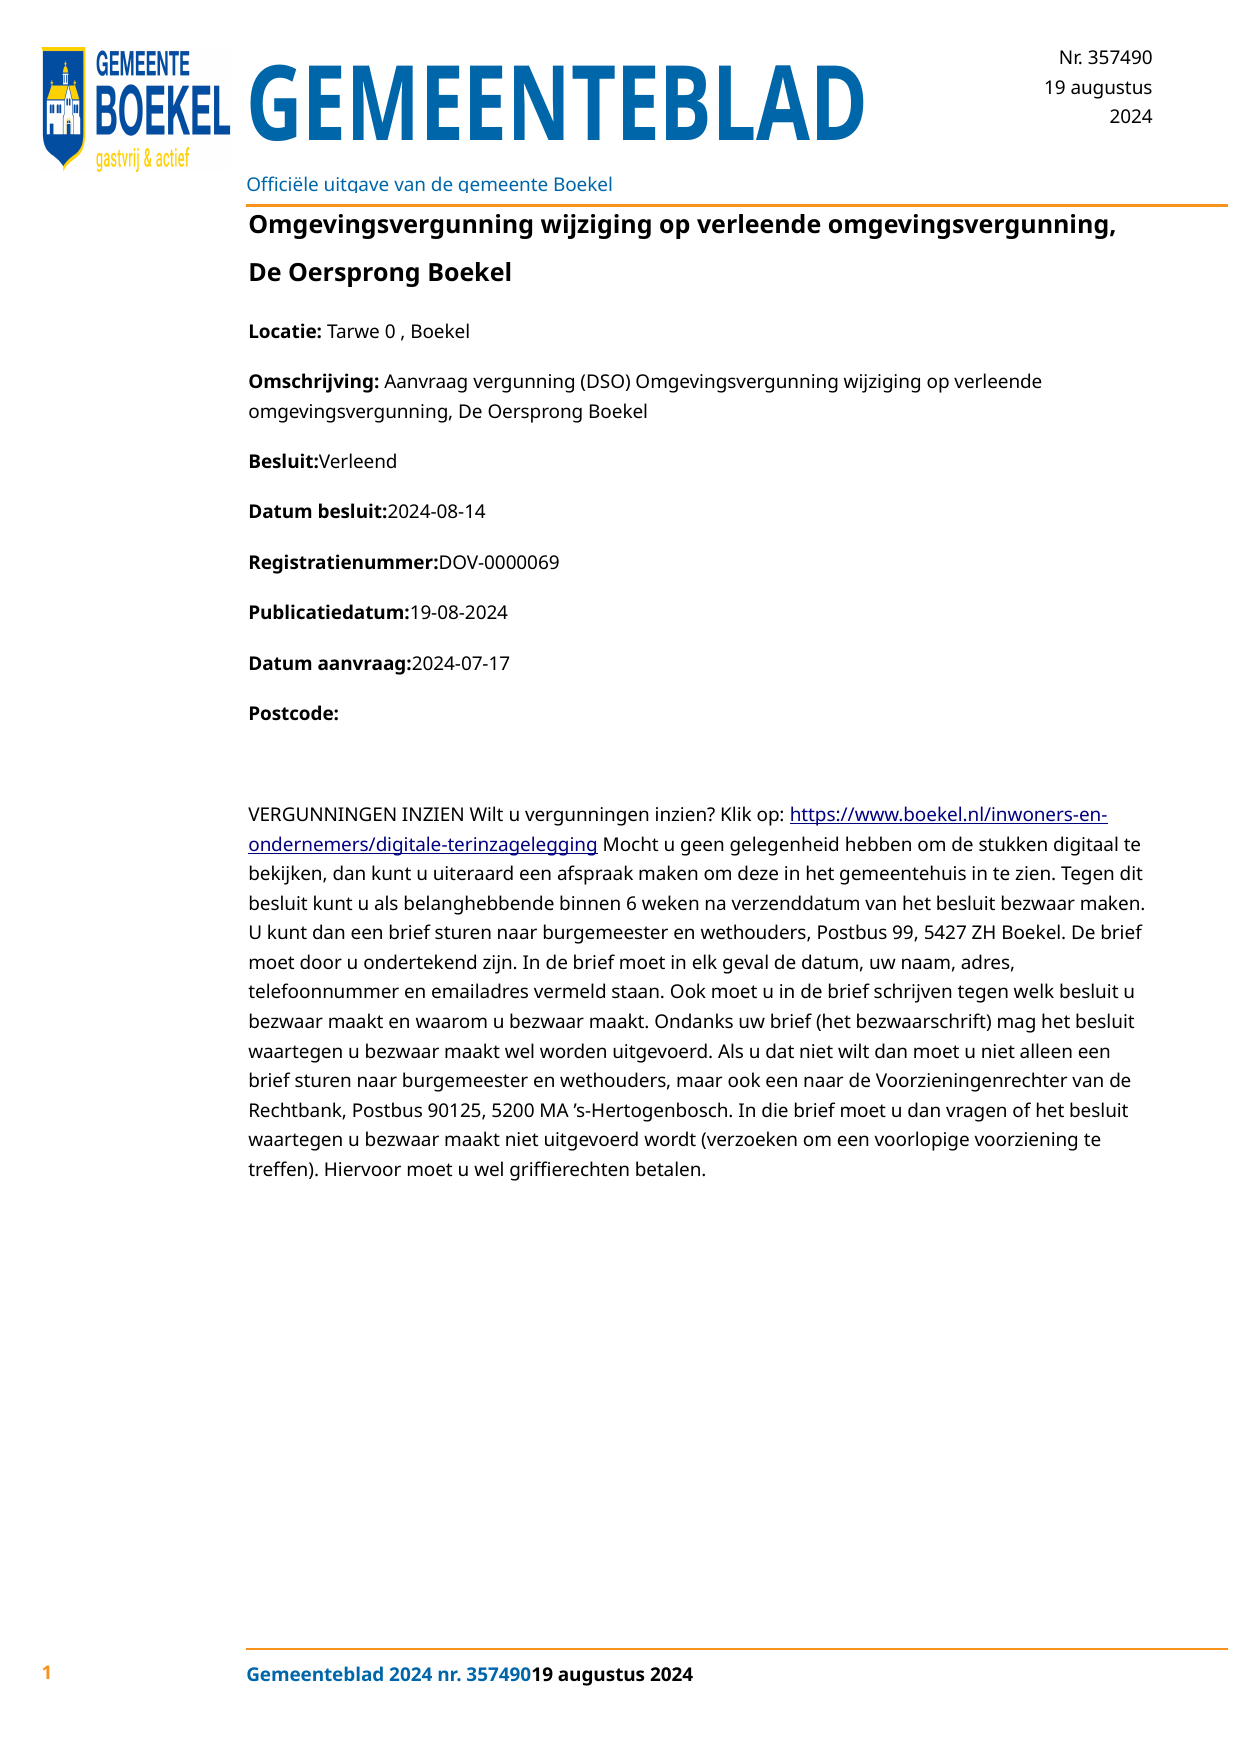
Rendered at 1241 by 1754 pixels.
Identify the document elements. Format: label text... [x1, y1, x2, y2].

text Datum besluit:2024-08-14 [248, 499, 1152, 524]
text Omschrijving: Aanvraag vergunning (DSO) Omgevingsvergunning wijziging op verleende omgevingsvergunning, De Oersprong Boekel [248, 368, 1152, 424]
text Omgevingsvergunning wijziging op verleende omgevingsvergunning, De Oersprong Boekel [248, 207, 1152, 288]
text Registratienummer:DOV-0000069 [248, 549, 1152, 575]
text Datum aanvraag:2024-07-17 [248, 650, 1152, 676]
text Postcode: [248, 700, 1152, 726]
text Locatie: Tarwe 0 , Boekel [248, 318, 1152, 344]
text Besluit:Verleend [248, 448, 1152, 474]
text VERGUNNINGEN INZIEN Wilt u vergunningen inzien? Klik op: https://www.boekel.nl/inwoners-en-ondernemers/digitale-terinzagelegging Mocht u geen gelegenheid hebben om de stukken digitaal te bekijken, dan kunt u uiteraard een afspraak maken om deze in het gemeentehuis in te zien. Tegen dit besluit kunt u als belanghebbende binnen 6 weken na verzenddatum van het besluit bezwaar maken. U kunt dan een brief sturen naar burgemeester en wethouders, Postbus 99, 5427 ZH Boekel. De brief moet door u ondertekend zijn. In de brief moet in elk geval de datum, uw naam, adres, telefoonnummer en emailadres vermeld staan. Ook moet u in de brief schrijven tegen welk besluit u bezwaar maakt en waarom u bezwaar maakt. Ondanks uw brief (het bezwaarschrift) mag het besluit waartegen u bezwaar maakt wel worden uitgevoerd. Als u dat niet wilt dan moet u niet alleen een brief sturen naar burgemeester en wethouders, maar ook een naar de Voorzieningenrechter van de Rechtbank, Postbus 90125, 5200 MA ’s-Hertogenbosch. In die brief moet u dan vragen of het besluit waartegen u bezwaar maakt niet uitgevoerd wordt (verzoeken om een voorlopige voorziening te treffen). Hiervoor moet u wel griffierechten betalen. [248, 801, 1152, 1182]
text Publicatiedatum:19-08-2024 [248, 599, 1152, 625]
picture [41, 47, 231, 172]
